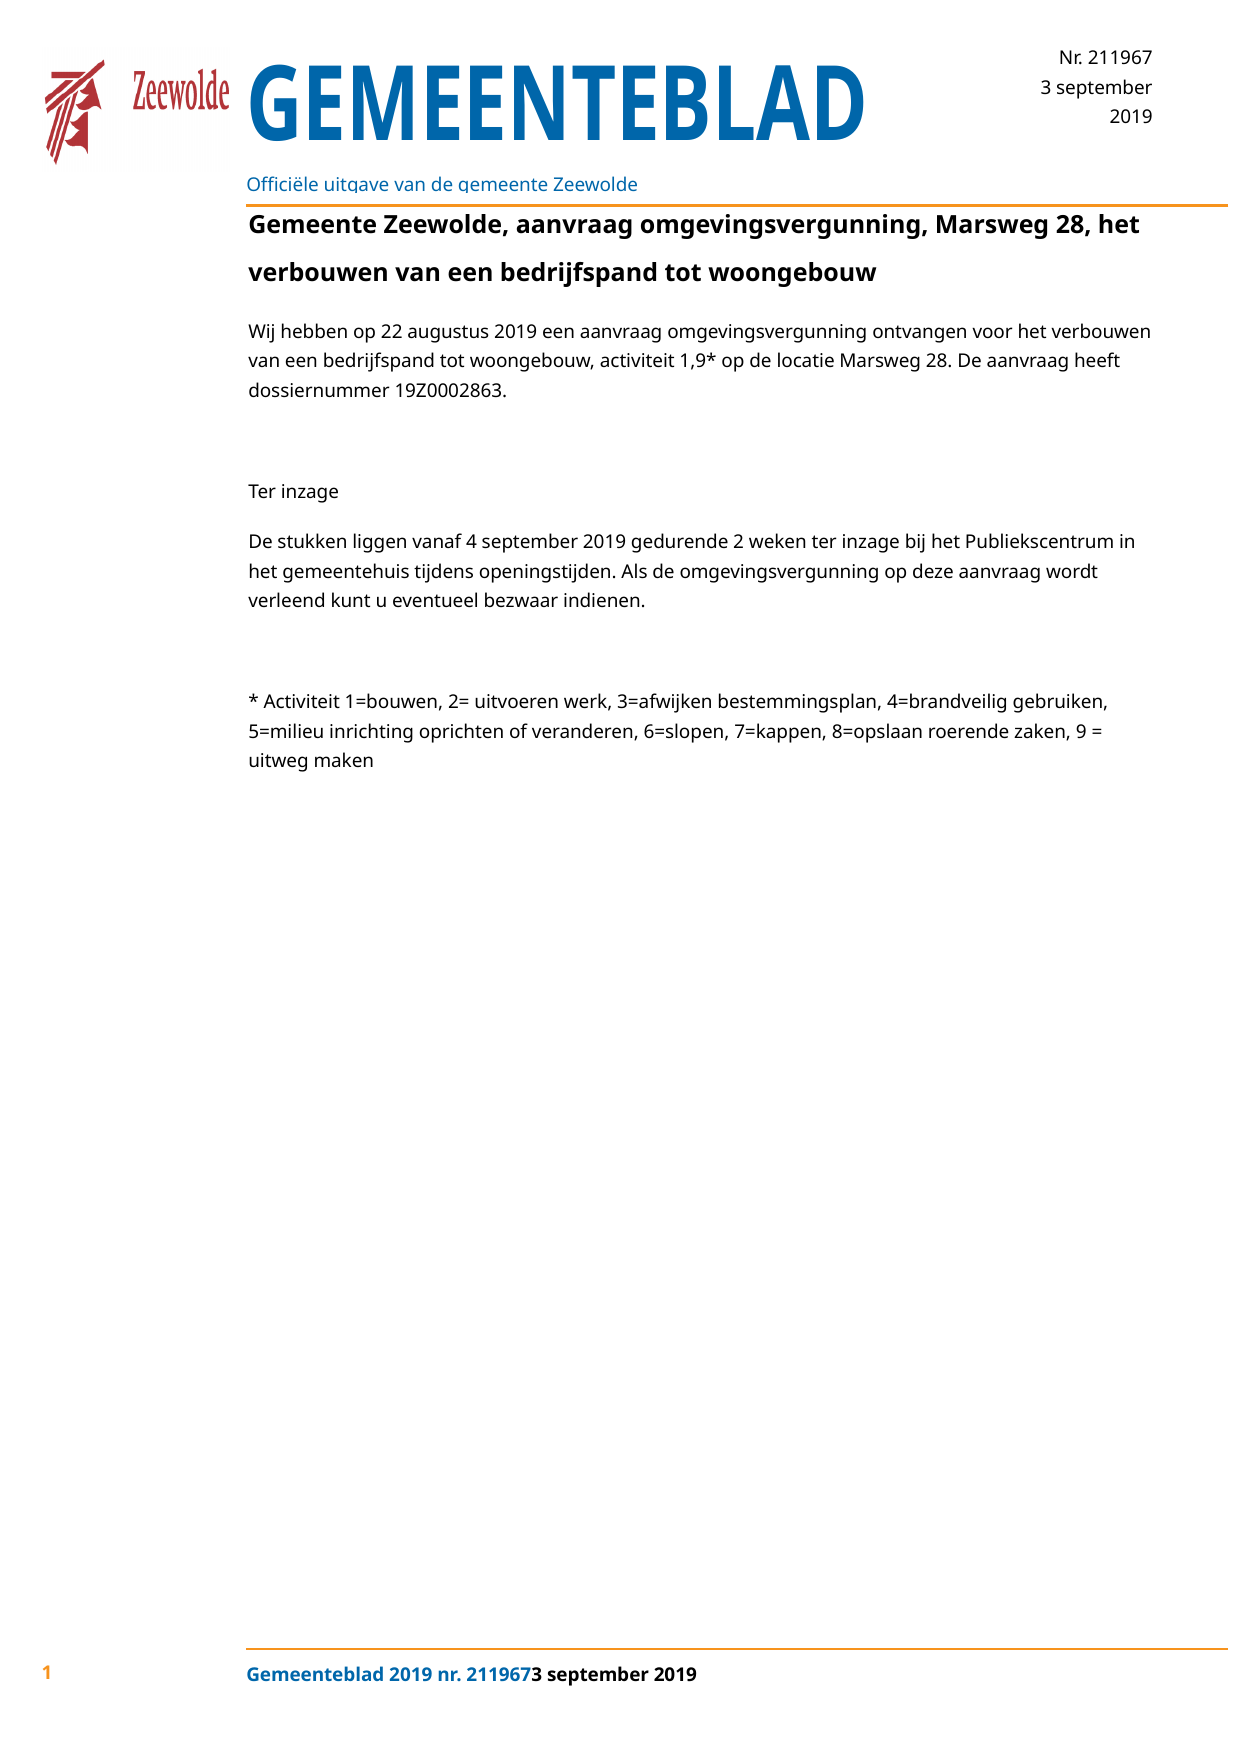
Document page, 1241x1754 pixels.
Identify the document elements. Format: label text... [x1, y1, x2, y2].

text De stukken liggen vanaf 4 september 2019 gedurende 2 weken ter inzage bij het Publiekscentrum in het gemeentehuis tijdens openingstijden. Als de omgevingsvergunning op deze aanvraag wordt verleend kunt u eventueel bezwaar indienen. [248, 528, 1152, 613]
picture [41, 47, 231, 172]
text Gemeente Zeewolde, aanvraag omgevingsvergunning, Marsweg 28, het verbouwen van een bedrijfspand tot woongebouw [248, 207, 1152, 288]
text * Activiteit 1=bouwen, 2= uitvoeren werk, 3=afwijken bestemmingsplan, 4=brandveilig gebruiken, 5=milieu inrichting oprichten of veranderen, 6=slopen, 7=kappen, 8=opslaan roerende zaken, 9 = uitweg maken [248, 688, 1152, 773]
text Ter inzage [248, 478, 1152, 504]
text Wij hebben op 22 augustus 2019 een aanvraag omgevingsvergunning ontvangen voor het verbouwen van een bedrijfspand tot woongebouw, activiteit 1,9* op de locatie Marsweg 28. De aanvraag heeft dossiernummer 19Z0002863. [248, 318, 1152, 403]
